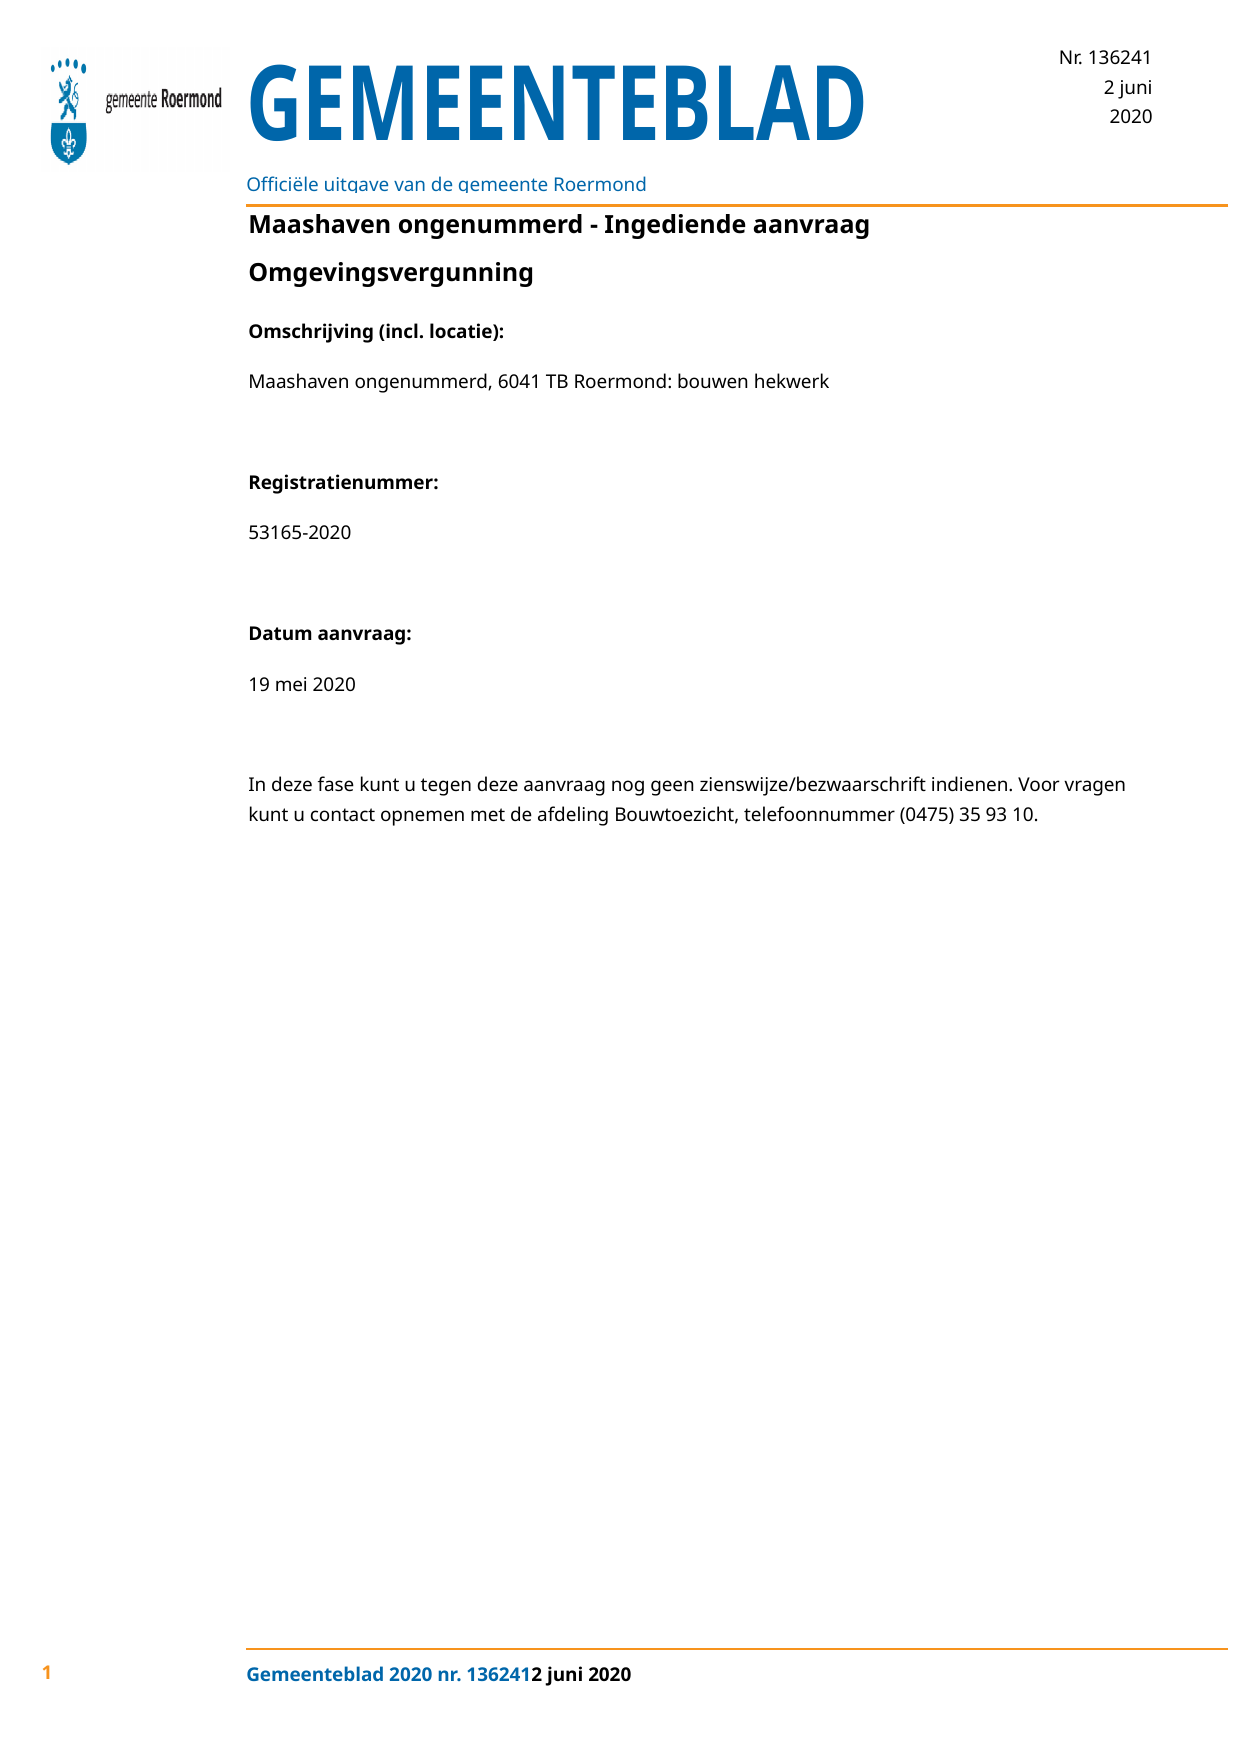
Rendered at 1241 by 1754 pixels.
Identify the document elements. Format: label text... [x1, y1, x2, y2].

text Omschrijving (incl. locatie): [248, 318, 1152, 344]
text 53165-2020 [248, 519, 1152, 545]
text Datum aanvraag: [248, 620, 1152, 646]
text Maashaven ongenummerd - Ingediende aanvraag Omgevingsvergunning [248, 207, 1152, 288]
text In deze fase kunt u tegen deze aanvraag nog geen zienswijze/bezwaarschrift indienen. Voor vragen kunt u contact opnemen met de afdeling Bouwtoezicht, telefoonnummer (0475) 35 93 10. [248, 772, 1152, 827]
text Registratienummer: [248, 469, 1152, 495]
text Maashaven ongenummerd, 6041 TB Roermond: bouwen hekwerk [248, 368, 1152, 394]
text 19 mei 2020 [248, 671, 1152, 697]
picture [41, 47, 231, 172]
